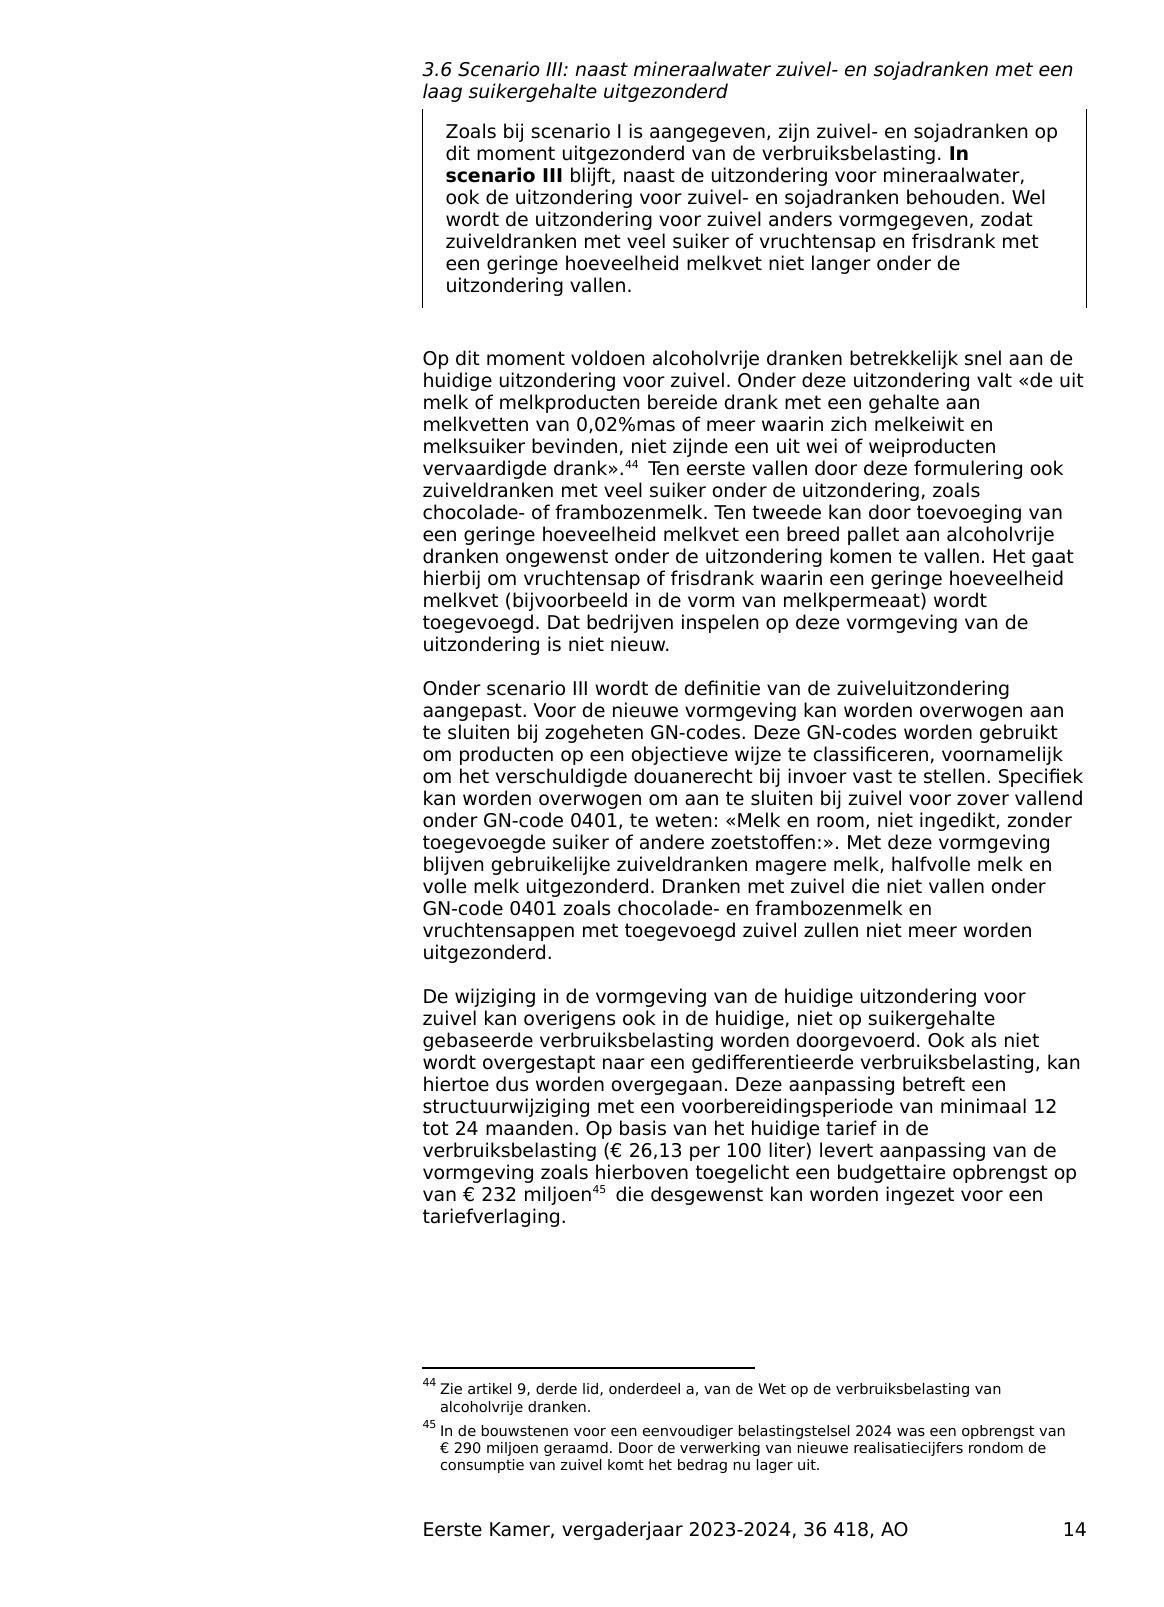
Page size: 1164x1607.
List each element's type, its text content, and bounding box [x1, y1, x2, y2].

subtitle 3.6 Scenario III: naast mineraalwater zuivel- en sojadranken met een laag suikergehalte uitgezonderd [422, 59, 1087, 103]
table_header Zoals bij scenario I is aangegeven, zijn zuivel- en sojadranken op dit moment uitgezonderd van de verbruiksbelasting. In scenario III blijft, naast de uitzondering voor mineraalwater, ook de uitzondering voor zuivel- en sojadranken behouden. Wel wordt de uitzondering voor zuivel anders vormgegeven, zodat zuiveldranken met veel suiker of vruchtensap en frisdrank met een geringe hoeveelheid melkvet niet langer onder de uitzondering vallen. [423, 109, 1086, 308]
text Onder scenario III wordt de definitie van de zuiveluitzondering aangepast. Voor de nieuwe vormgeving kan worden overwogen aan te sluiten bij zogeheten GN-codes. Deze GN-codes worden gebruikt om producten op een objectieve wijze te classificeren, voornamelijk om het verschuldigde douanerecht bij invoer vast te stellen. Specifiek kan worden overwogen om aan te sluiten bij zuivel voor zover vallend onder GN-code 0401, te weten: «Melk en room, niet ingedikt, zonder toegevoegde suiker of andere zoetstoffen:». Met deze vormgeving blijven gebruikelijke zuiveldranken magere melk, halfvolle melk en volle melk uitgezonderd. Dranken met zuivel die niet vallen onder GN-code 0401 zoals chocolade- en frambozenmelk en vruchtensappen met toegevoegd zuivel zullen niet meer worden uitgezonderd. [422, 678, 1087, 964]
text Op dit moment voldoen alcoholvrije dranken betrekkelijk snel aan de huidige uitzondering voor zuivel. Onder deze uitzondering valt «de uit melk of melkproducten bereide drank met een gehalte aan melkvetten van 0,02%mas of meer waarin zich melkeiwit en melksuiker bevinden, niet zijnde een uit wei of weiproducten vervaardigde drank». Ten eerste vallen door deze formulering ook zuiveldranken met veel suiker onder de uitzondering, zoals chocolade- of frambozenmelk. Ten tweede kan door toevoeging van een geringe hoeveelheid melkvet een breed pallet aan alcoholvrije dranken ongewenst onder de uitzondering komen te vallen. Het gaat hierbij om vruchtensap of frisdrank waarin een geringe hoeveelheid melkvet (bijvoorbeeld in de vorm van melkpermeaat) wordt toegevoegd. Dat bedrijven inspelen op deze vormgeving van de uitzondering is niet nieuw. [422, 348, 1087, 656]
text De wijziging in de vormgeving van de huidige uitzondering voor zuivel kan overigens ook in de huidige, niet op suikergehalte gebaseerde verbruiksbelasting worden doorgevoerd. Ook als niet wordt overgestapt naar een gedifferentieerde verbruiksbelasting, kan hiertoe dus worden overgegaan. Deze aanpassing betreft een structuurwijziging met een voorbereidingsperiode van minimaal 12 tot 24 maanden. Op basis van het huidige tarief in de verbruiksbelasting (€ 26,13 per 100 liter) levert aanpassing van de vormgeving zoals hierboven toegelicht een budgettaire opbrengst op van € 232 miljoen die desgewenst kan worden ingezet voor een tariefverlaging. [422, 986, 1087, 1228]
text In de bouwstenen voor een eenvoudiger belastingstelsel 2024 was een opbrengst van € 290 miljoen geraamd. Door de verwerking van nieuwe realisatiecijfers rondom de consumptie van zuivel komt het bedrag nu lager uit. [422, 1418, 1087, 1474]
text Zie artikel 9, derde lid, onderdeel a, van de Wet op de verbruiksbelasting van alcoholvrije dranken. [422, 1377, 1087, 1416]
